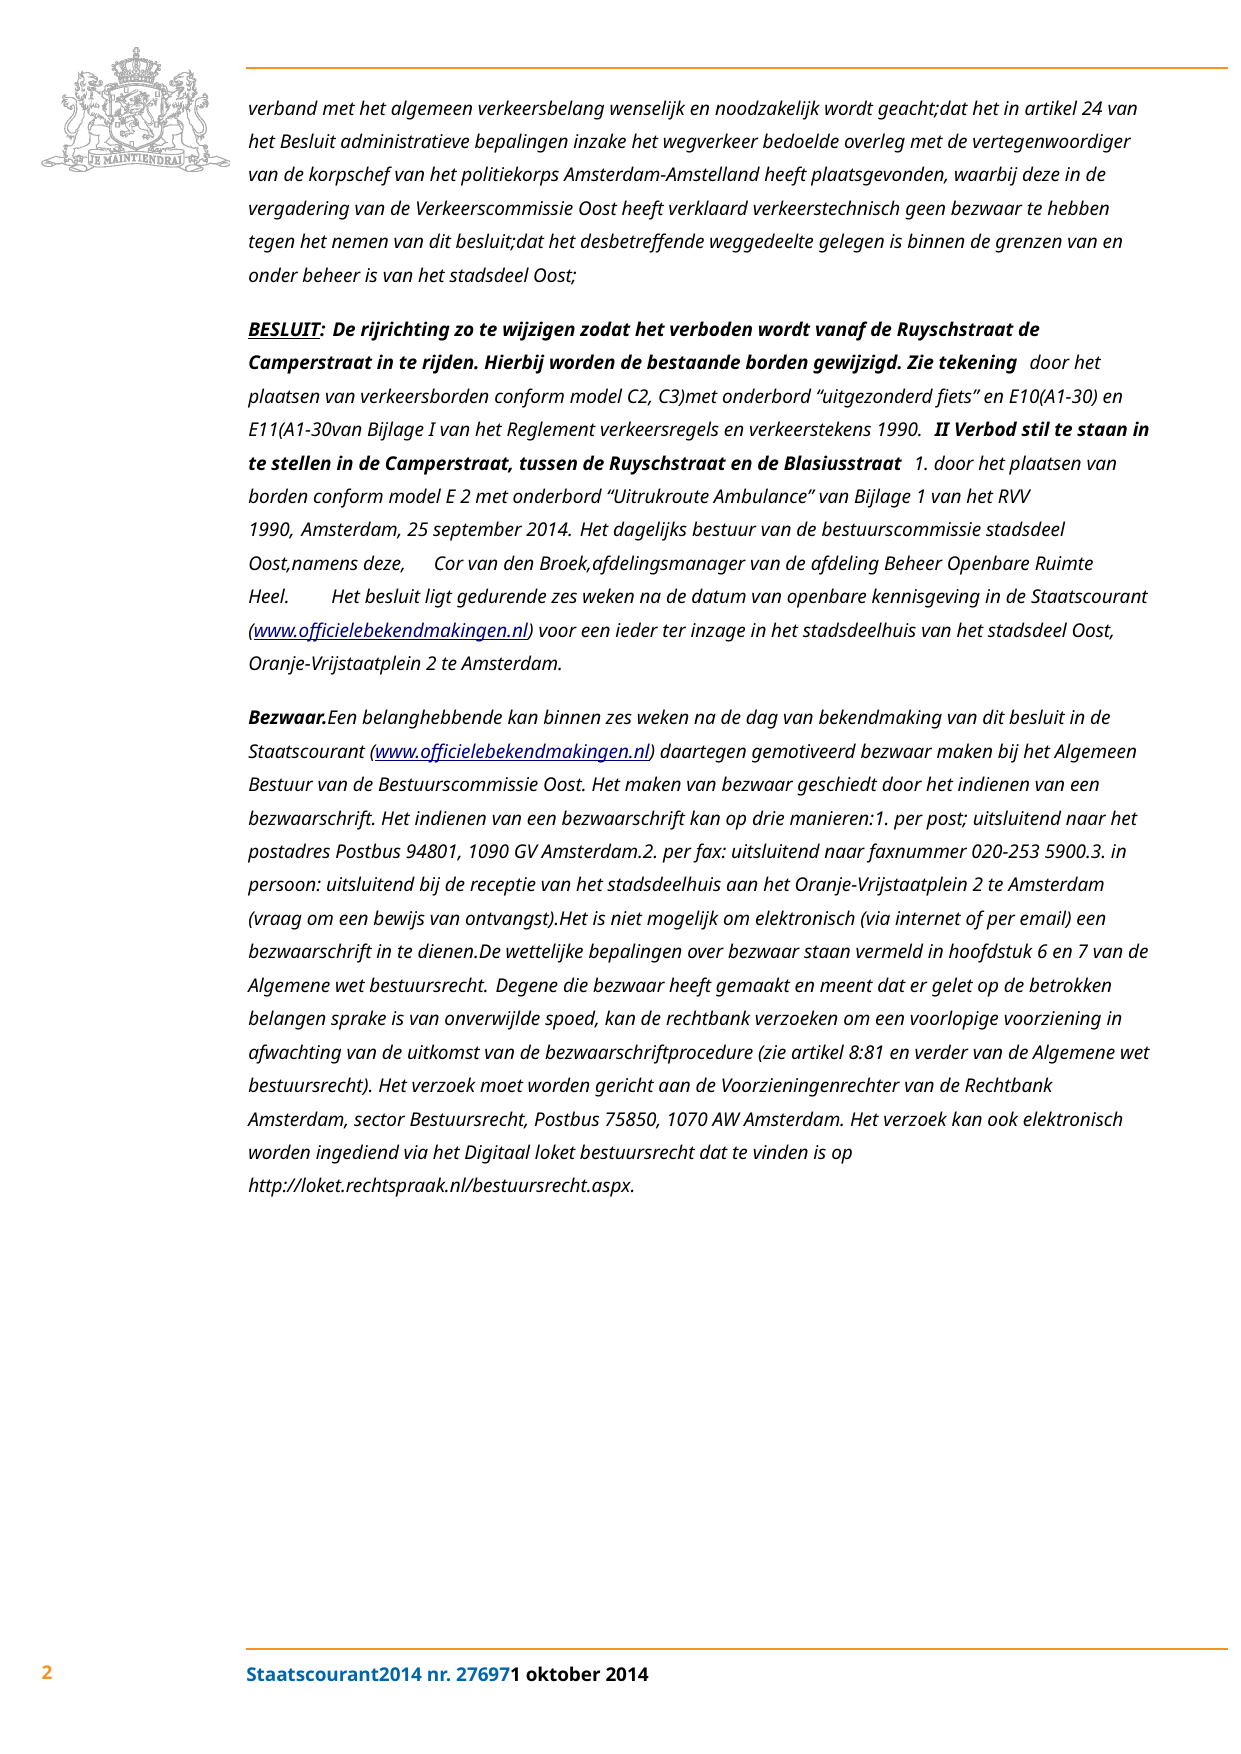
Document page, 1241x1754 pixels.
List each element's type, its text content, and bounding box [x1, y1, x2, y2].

text BESLUIT: De rijrichting zo te wijzigen zodat het verboden wordt vanaf de Ruyschstraat de Camperstraat in te rijden. Hierbij worden de bestaande borden gewijzigd. Zie tekening door het plaatsen van verkeersborden conform model C2, C3)met onderbord “uitgezonderd fiets” en E10(A1-30) en E11(A1-30van Bijlage I van het Reglement verkeersregels en verkeerstekens 1990. II Verbod stil te staan in te stellen in de Camperstraat, tussen de Ruyschstraat en de Blasiusstraat 1. door het plaatsen van borden conform model E 2 met onderbord “Uitrukroute Ambulance” van Bijlage 1 van het RVV 1990, Amsterdam, 25 september 2014. Het dagelijks bestuur van de bestuurscommissie stadsdeel Oost,namens deze, Cor van den Broek,afdelingsmanager van de afdeling Beheer Openbare Ruimte Heel. Het besluit ligt gedurende zes weken na de datum van openbare kennisgeving in de Staatscourant (www.officielebekendmakingen.nl) voor een ieder ter inzage in het stadsdeelhuis van het stadsdeel Oost, Oranje-Vrijstaatplein 2 te Amsterdam. [248, 316, 1152, 676]
picture [41, 47, 231, 172]
text verband met het algemeen verkeersbelang wenselijk en noodzakelijk wordt geacht;dat het in artikel 24 van het Besluit administratieve bepalingen inzake het wegverkeer bedoelde overleg met de vertegenwoordiger van de korpschef van het politiekorps Amsterdam-Amstelland heeft plaats­gevonden, waarbij deze in de vergadering van de Verkeerscommissie Oost heeft verklaard verkeerstechnisch geen bezwaar te hebben tegen het nemen van dit besluit;dat het desbetreffende weggedeelte gelegen is binnen de grenzen van en onder beheer is van het stadsdeel Oost; [248, 95, 1152, 288]
text Bezwaar.Een belanghebbende kan binnen zes weken na de dag van bekendmaking van dit besluit in de Staatscourant (www.officielebekendmakingen.nl) daartegen gemotiveerd bezwaar maken bij het Algemeen Bestuur van de Bestuurscommissie Oost. Het maken van bezwaar geschiedt door het indienen van een bezwaarschrift. Het indienen van een bezwaarschrift kan op drie manieren:1. per post; uitsluitend naar het postadres Postbus 94801, 1090 GV Amsterdam.2. per fax: uitsluitend naar faxnummer 020-253 5900.3. in persoon: uitsluitend bij de receptie van het stadsdeelhuis aan het Oranje-Vrijstaatplein 2 te Amsterdam (vraag om een bewijs van ontvangst).Het is niet mogelijk om elektronisch (via internet of per email) een bezwaarschrift in te dienen.De wettelijke bepalingen over bezwaar staan vermeld in hoofdstuk 6 en 7 van de Algemene wet bestuursrecht. Degene die bezwaar heeft gemaakt en meent dat er gelet op de betrokken belangen sprake is van onverwijlde spoed, kan de rechtbank verzoeken om een voorlopige voorziening in afwachting van de uitkomst van de bezwaarschriftprocedure (zie artikel 8:81 en verder van de Algemene wet bestuursrecht). Het verzoek moet worden gericht aan de Voorzieningenrechter van de Rechtbank Amsterdam, sector Bestuursrecht, Postbus 75850, 1070 AW Amsterdam. Het verzoek kan ook elektronisch worden ingediend via het Digitaal loket bestuursrecht dat te vinden is op http://loket.rechtspraak.nl/bestuursrecht.aspx. [248, 704, 1152, 1198]
